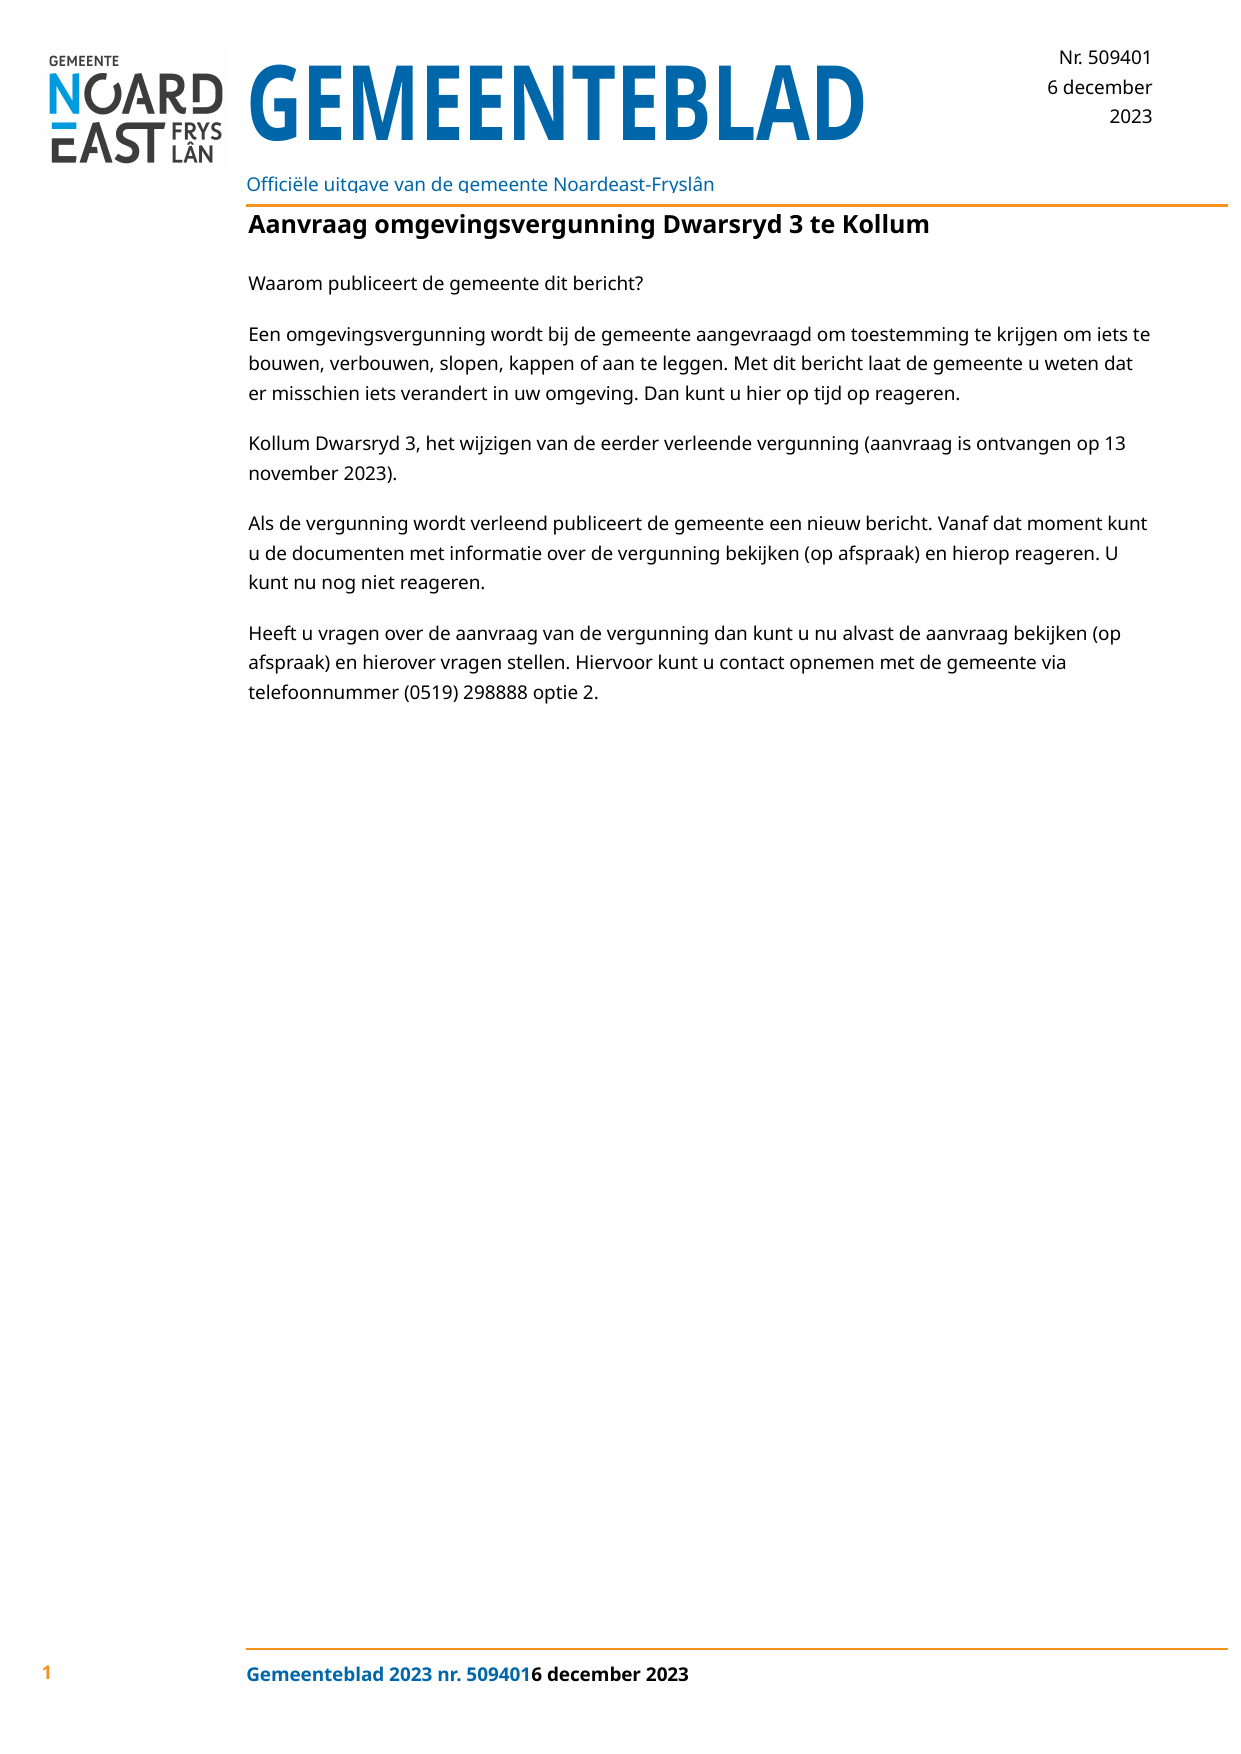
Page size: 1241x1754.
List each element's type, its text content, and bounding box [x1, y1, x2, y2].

text Aanvraag omgevingsvergunning Dwarsryd 3 te Kollum [248, 207, 1152, 241]
text Als de vergunning wordt verleend publiceert de gemeente een nieuw bericht. Vanaf dat moment kunt u de documenten met informatie over de vergunning bekijken (op afspraak) en hierop reageren. U kunt nu nog niet reageren. [248, 510, 1152, 595]
picture [41, 47, 231, 172]
text Waarom publiceert de gemeente dit bericht? [248, 270, 1152, 296]
text Heeft u vragen over de aanvraag van de vergunning dan kunt u nu alvast de aanvraag bekijken (op afspraak) en hierover vragen stellen. Hiervoor kunt u contact opnemen met de gemeente via telefoonnummer (0519) 298888 optie 2. [248, 620, 1152, 705]
text Een omgevingsvergunning wordt bij de gemeente aangevraagd om toestemming te krijgen om iets te bouwen, verbouwen, slopen, kappen of aan te leggen. Met dit bericht laat de gemeente u weten dat er misschien iets verandert in uw omgeving. Dan kunt u hier op tijd op reageren. [248, 321, 1152, 406]
text Kollum Dwarsryd 3, het wijzigen van de eerder verleende vergunning (aanvraag is ontvangen op 13 november 2023). [248, 430, 1152, 486]
